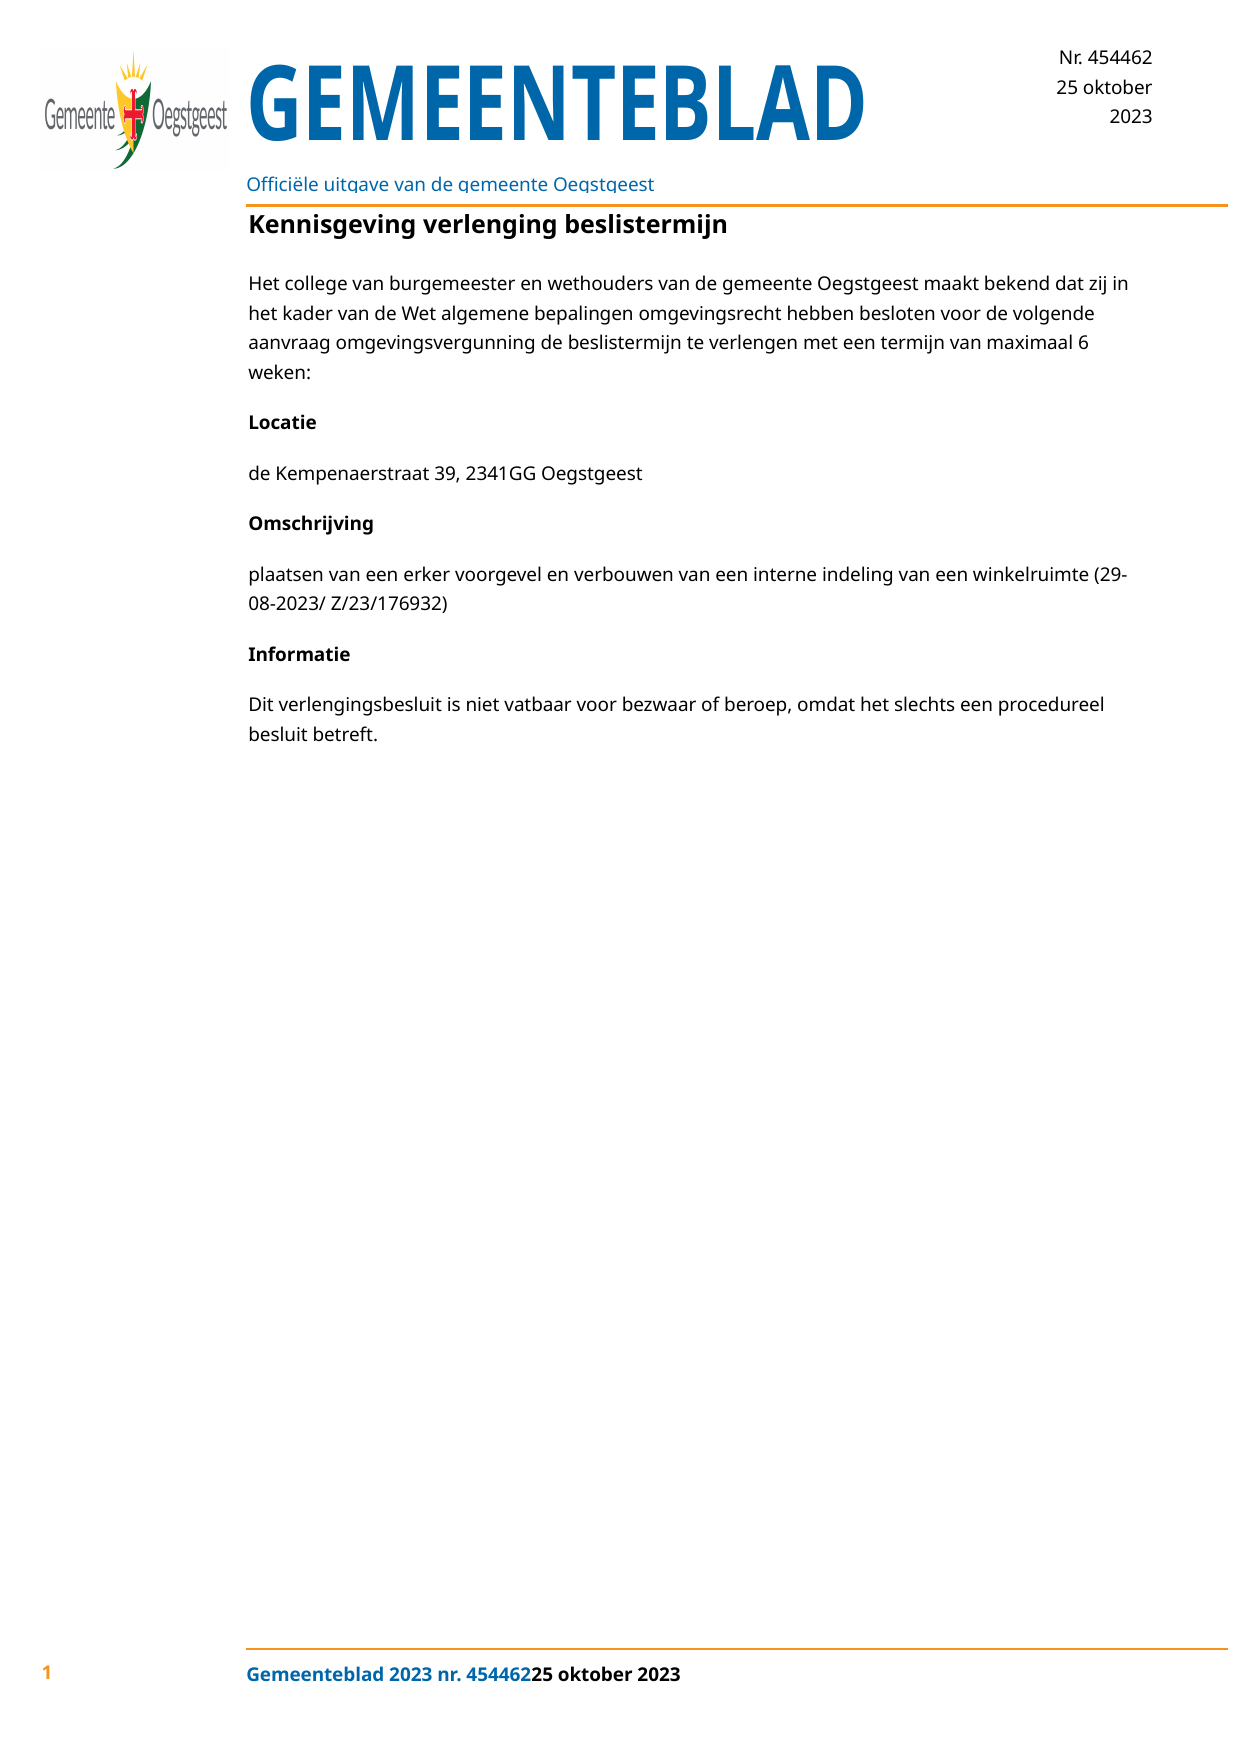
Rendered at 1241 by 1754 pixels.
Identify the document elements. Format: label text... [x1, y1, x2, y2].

text plaatsen van een erker voorgevel en verbouwen van een interne indeling van een winkelruimte (29-08-2023/ Z/23/176932) [248, 561, 1152, 616]
text Informatie [248, 641, 1152, 666]
text Het college van burgemeester en wethouders van de gemeente Oegstgeest maakt bekend dat zij in het kader van de Wet algemene bepalingen omgevingsrecht hebben besloten voor de volgende aanvraag omgevingsvergunning de beslistermijn te verlengen met een termijn van maximaal 6 weken: [248, 270, 1152, 385]
picture [41, 47, 231, 172]
text Omschrijving [248, 510, 1152, 536]
text Kennisgeving verlenging beslistermijn [248, 207, 1152, 241]
text de Kempenaerstraat 39, 2341GG Oegstgeest [248, 460, 1152, 486]
text Dit verlengingsbesluit is niet vatbaar voor bezwaar of beroep, omdat het slechts een procedureel besluit betreft. [248, 691, 1152, 746]
text Locatie [248, 409, 1152, 435]
